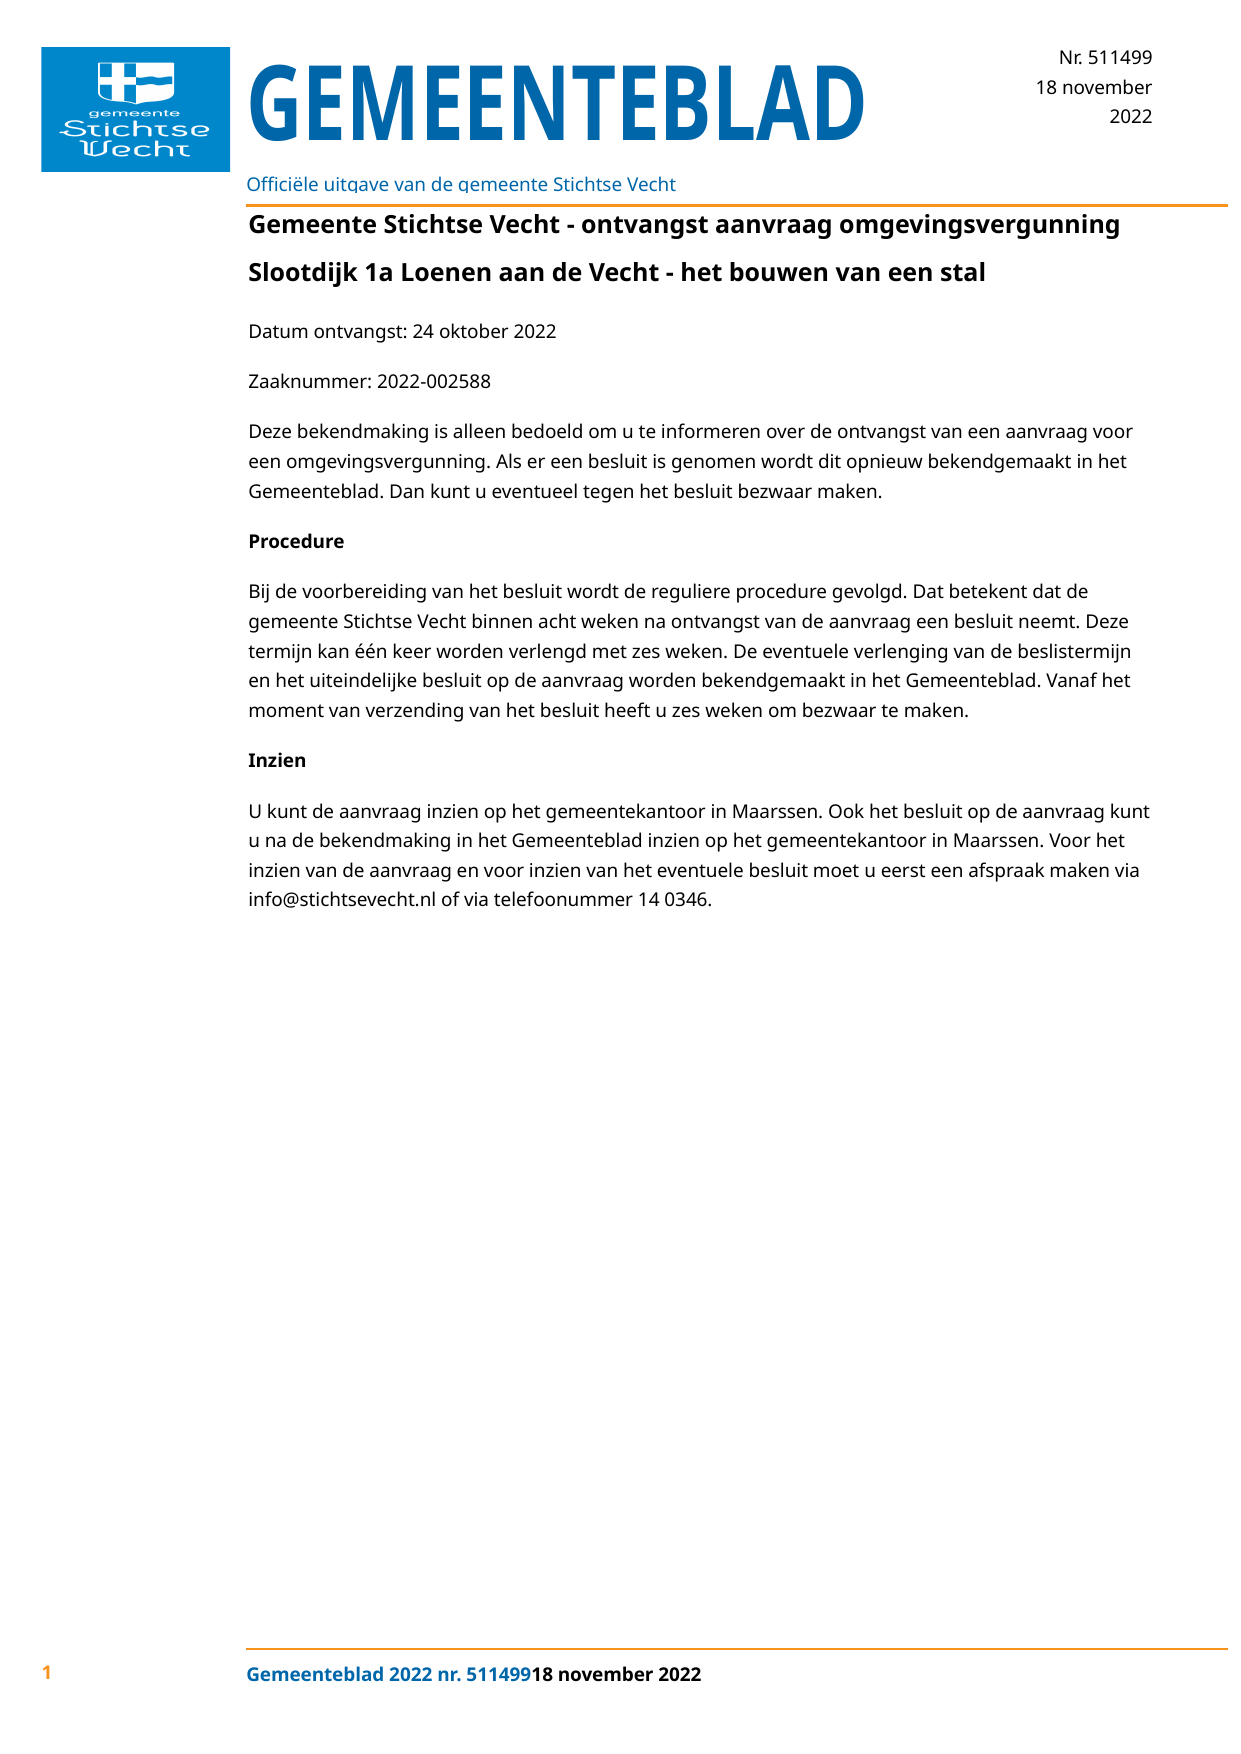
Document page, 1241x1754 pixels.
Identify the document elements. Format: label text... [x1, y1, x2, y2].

picture [137, 63, 174, 103]
text Bij de voorbereiding van het besluit wordt de reguliere procedure gevolgd. Dat betekent dat de gemeente Stichtse Vecht binnen acht weken na ontvangst van de aanvraag een besluit neemt. Deze termijn kan één keer worden verlengd met zes weken. De eventuele verlenging van de beslistermijn en het uiteindelijke besluit op de aanvraag worden bekendgemaakt in het Gemeenteblad. Vanaf het moment van verzending van het besluit heeft u zes weken om bezwaar te maken. [248, 579, 1152, 723]
text Zaaknummer: 2022-002588 [248, 368, 1152, 394]
text Datum ontvangst: 24 oktober 2022 [248, 318, 1152, 344]
text Inzien [248, 747, 1152, 773]
picture [99, 63, 135, 101]
text Procedure [248, 528, 1152, 554]
text Gemeente Stichtse Vecht - ontvangst aanvraag omgevingsvergunning Slootdijk 1a Loenen aan de Vecht - het bouwen van een stal [248, 207, 1152, 288]
text U kunt de aanvraag inzien op het gemeentekantoor in Maarssen. Ook het besluit op de aanvraag kunt u na de bekendmaking in het Gemeenteblad inzien op het gemeentekantoor in Maarssen. Voor het inzien van de aanvraag en voor inzien van het eventuele besluit moet u eerst een afspraak maken via info@stichtsevecht.nl of via telefoonummer 14 0346. [248, 798, 1152, 912]
text Deze bekendmaking is alleen bedoeld om u te informeren over de ontvangst van een aanvraag voor een omgevingsvergunning. Als er een besluit is genomen wordt dit opnieuw bekendgemaakt in het Gemeenteblad. Dan kunt u eventueel tegen het besluit bezwaar maken. [248, 419, 1152, 504]
